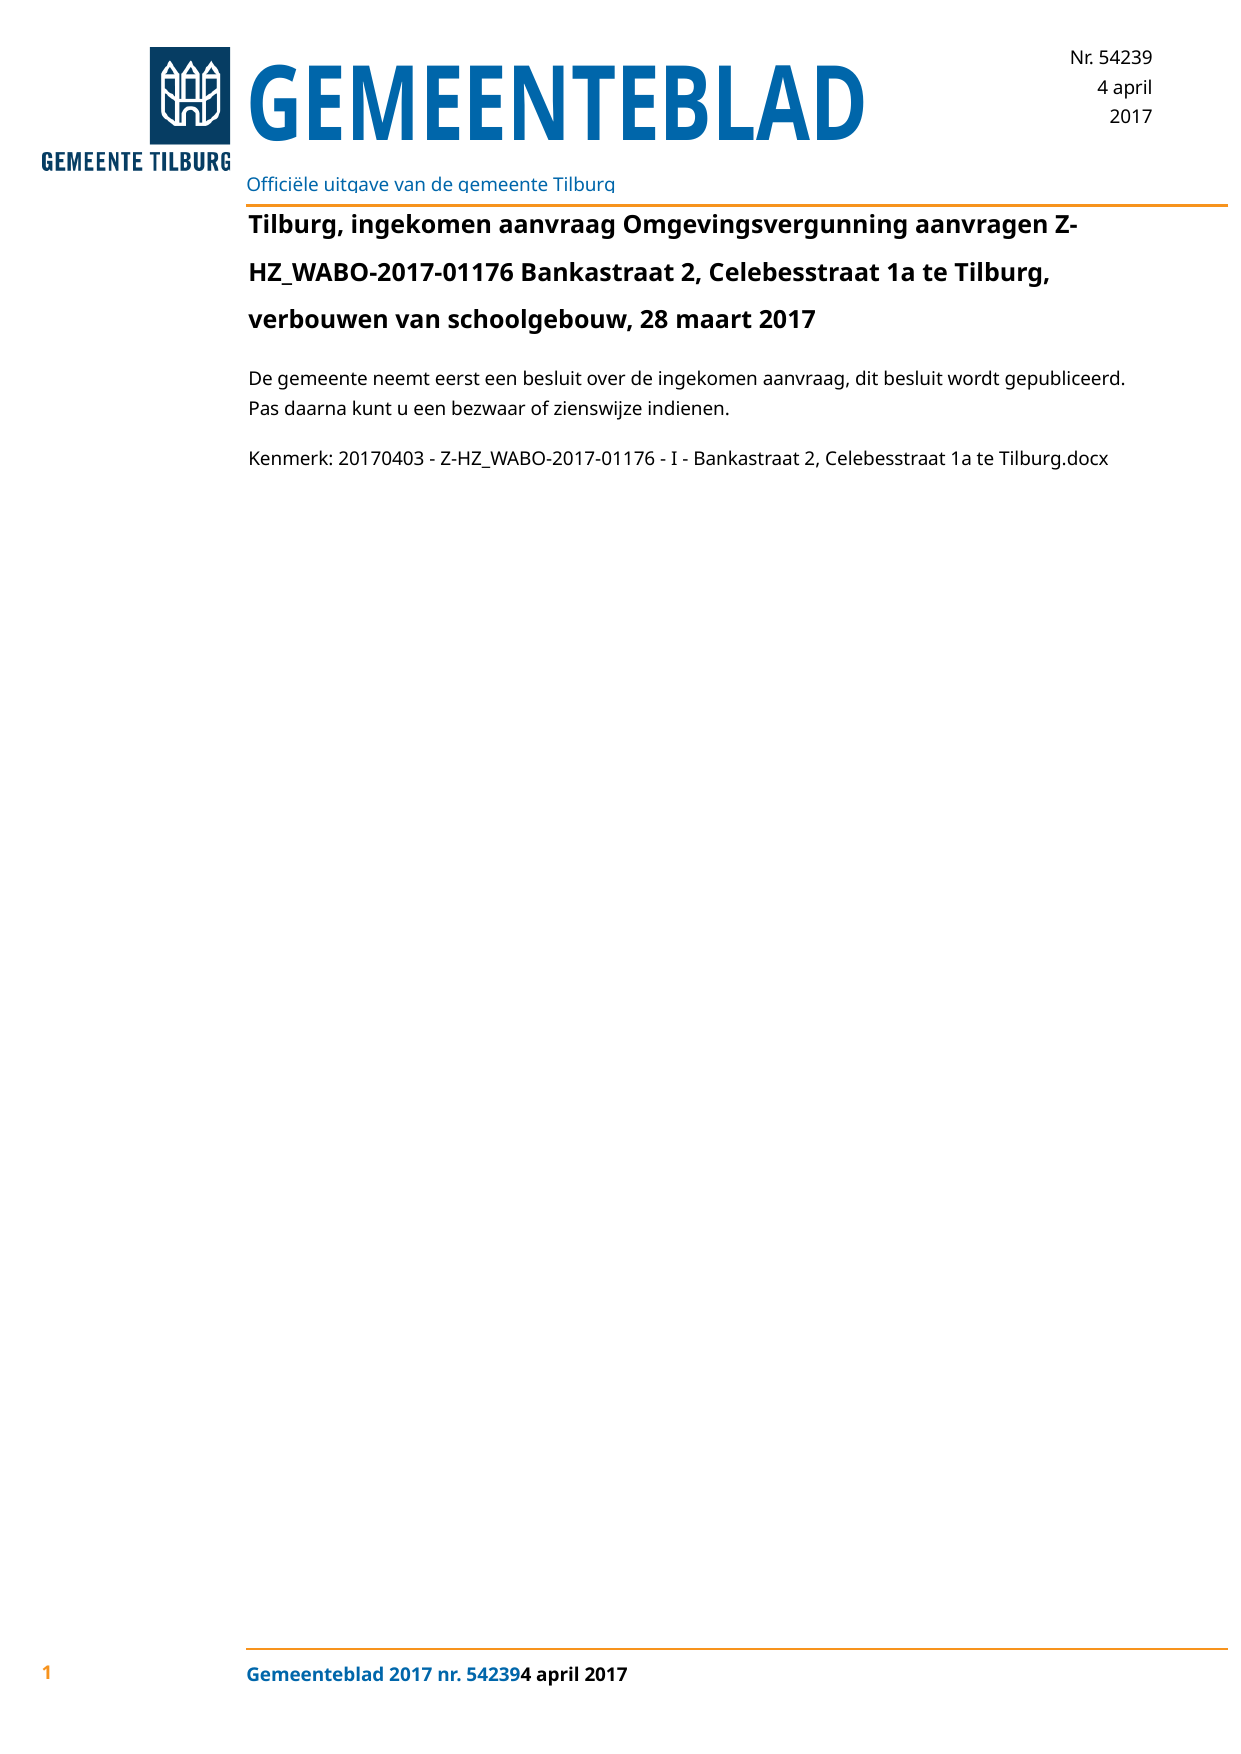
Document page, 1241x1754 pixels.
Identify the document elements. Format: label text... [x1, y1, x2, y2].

text De gemeente neemt eerst een besluit over de ingekomen aanvraag, dit besluit wordt gepubliceerd. Pas daarna kunt u een bezwaar of zienswijze indienen. [248, 366, 1152, 421]
text Tilburg, ingekomen aanvraag Omgevingsvergunning aanvragen Z-HZ_WABO-2017-01176 Bankastraat 2, Celebesstraat 1a te Tilburg, verbouwen van schoolgebouw, 28 maart 2017 [248, 207, 1152, 336]
picture [41, 47, 231, 172]
text Kenmerk: 20170403 - Z-HZ_WABO-2017-01176 - I - Bankastraat 2, Celebesstraat 1a te Tilburg.docx [248, 446, 1152, 471]
